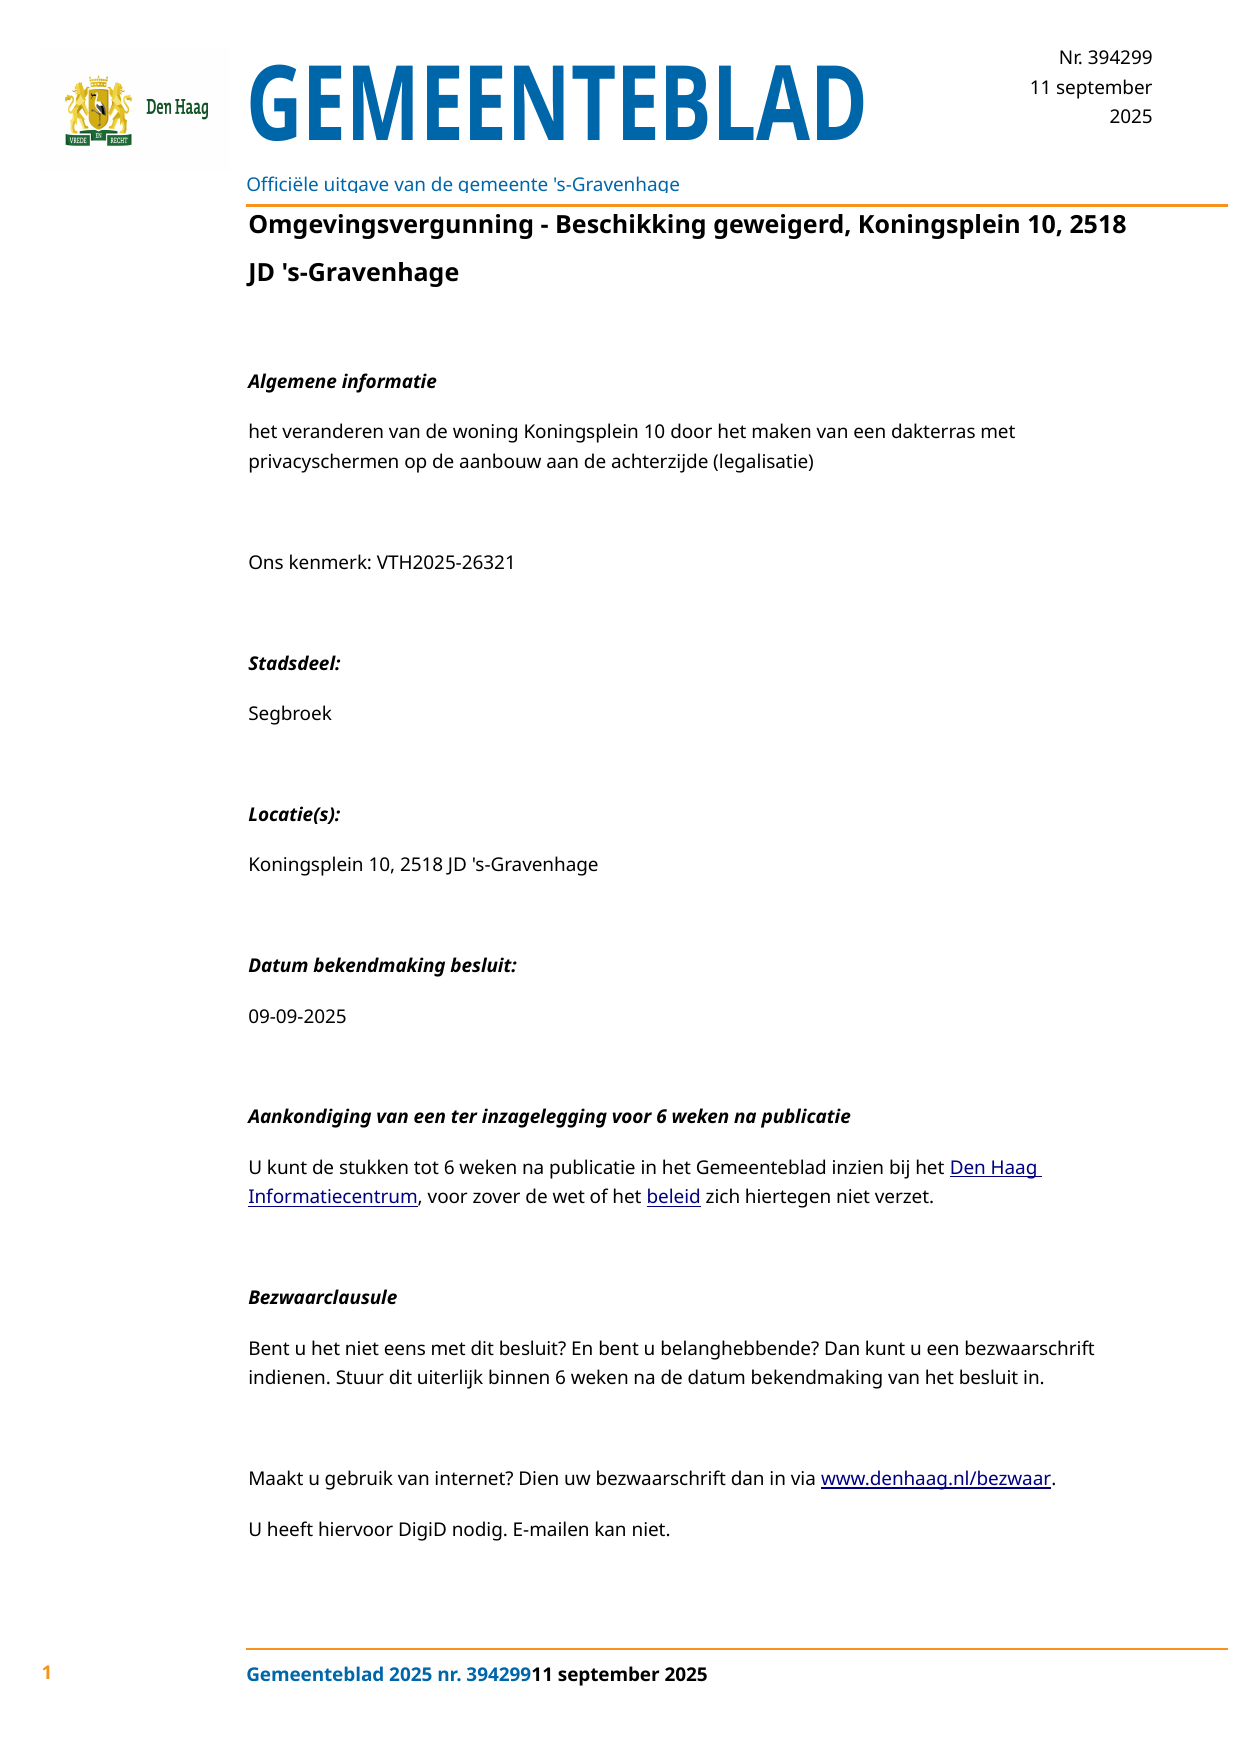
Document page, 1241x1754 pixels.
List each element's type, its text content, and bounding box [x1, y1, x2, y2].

text Segbroek [248, 700, 1152, 726]
text Bent u het niet eens met dit besluit? En bent u belanghebbende? Dan kunt u een bezwaarschrift indienen. Stuur dit uiterlijk binnen 6 weken na de datum bekendmaking van het besluit in. [248, 1335, 1152, 1390]
text U kunt de stukken tot 6 weken na publicatie in het Gemeenteblad inzien bij het Den Haag Informatiecentrum, voor zover de wet of het beleid zich hiertegen niet verzet. [248, 1154, 1152, 1209]
text Stadsdeel: [248, 650, 1152, 676]
text Maakt u gebruik van internet? Dien uw bezwaarschrift dan in via www.denhaag.nl/bezwaar. [248, 1465, 1152, 1491]
picture [41, 47, 231, 172]
text Koningsplein 10, 2518 JD 's-Gravenhage [248, 852, 1152, 877]
text 09-09-2025 [248, 1003, 1152, 1029]
text Bezwaarclausule [248, 1284, 1152, 1310]
text Aankondiging van een ter inzagelegging voor 6 weken na publicatie [248, 1104, 1152, 1129]
text U heeft hiervoor DigiD nodig. E-mailen kan niet. [248, 1516, 1152, 1542]
text het veranderen van de woning Koningsplein 10 door het maken van een dakterras met privacyschermen op de aanbouw aan de achterzijde (legalisatie) [248, 419, 1152, 474]
text Omgevingsvergunning - Beschikking geweigerd, Koningsplein 10, 2518 JD 's-Gravenhage [248, 207, 1152, 288]
text Datum bekendmaking besluit: [248, 952, 1152, 978]
text Algemene informatie [248, 368, 1152, 394]
text Locatie(s): [248, 801, 1152, 827]
text Ons kenmerk: VTH2025-26321 [248, 549, 1152, 575]
